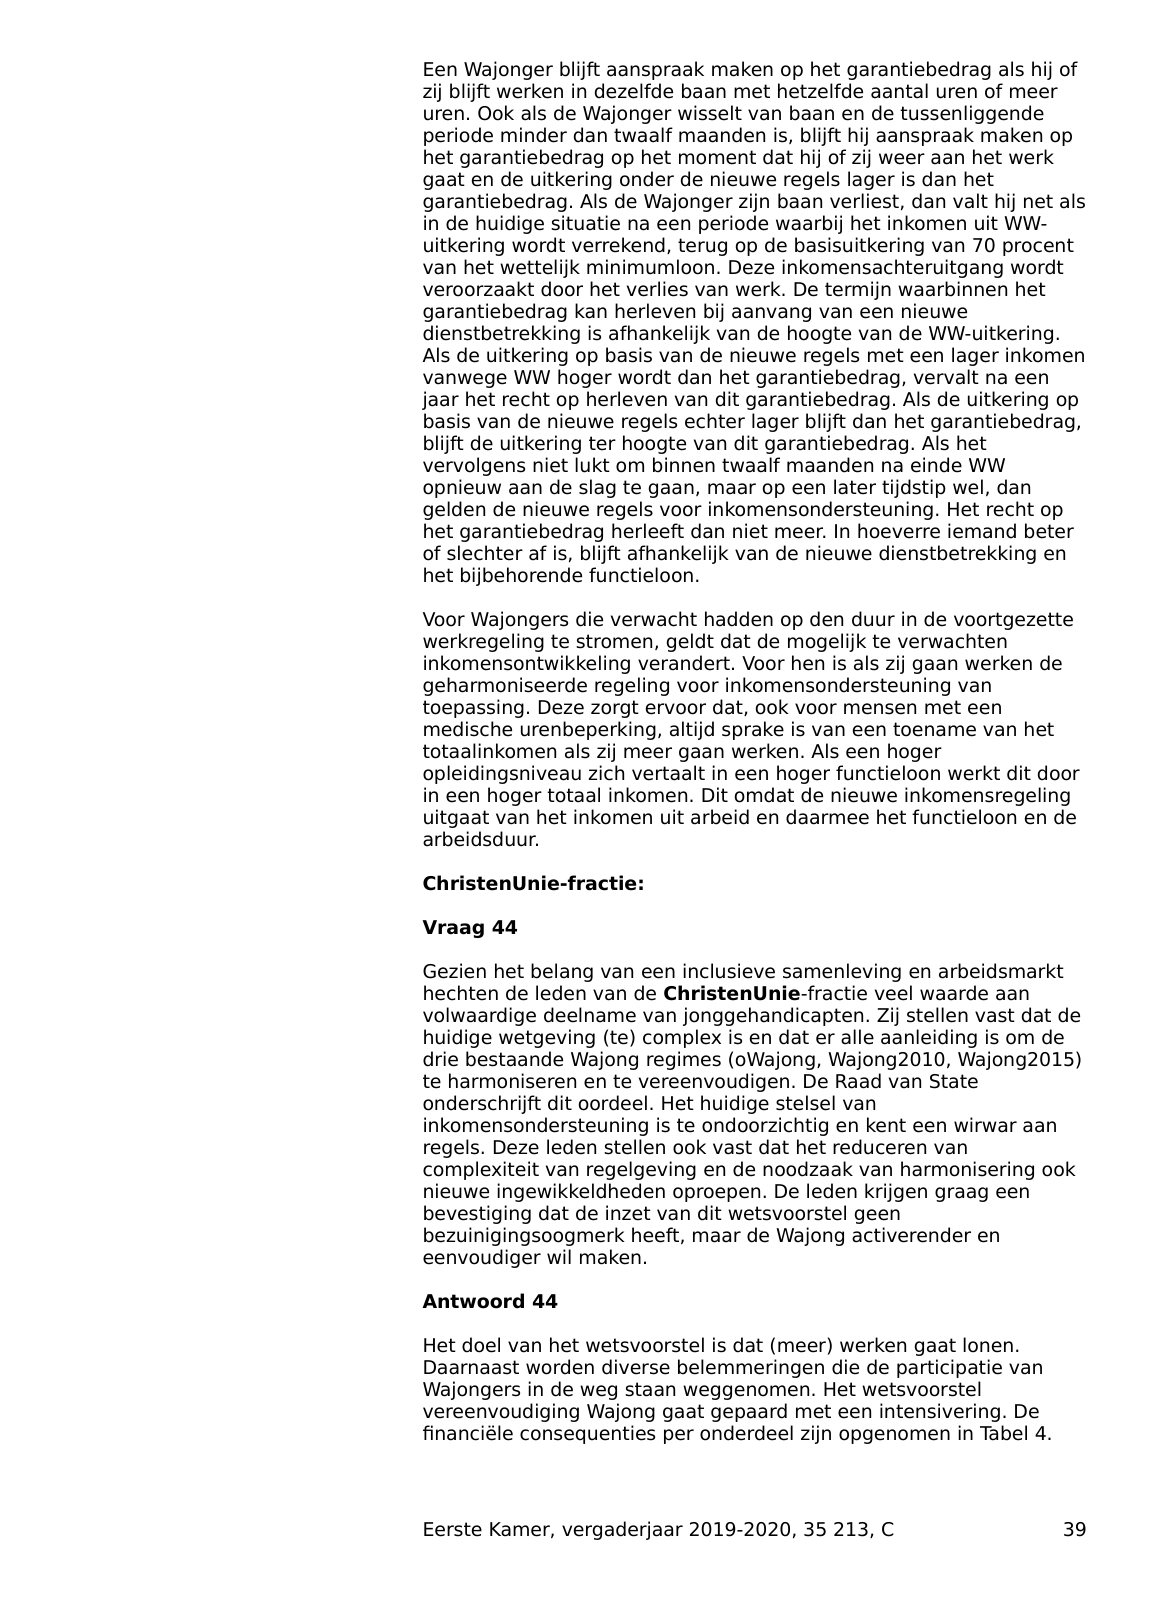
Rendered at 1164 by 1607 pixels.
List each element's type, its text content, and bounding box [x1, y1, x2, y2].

subtitle ChristenUnie-fractie: [422, 873, 1087, 895]
subtitle Antwoord 44 [422, 1291, 1087, 1313]
text Het doel van het wetsvoorstel is dat (meer) werken gaat lonen. Daarnaast worden diverse belemmeringen die de participatie van Wajongers in de weg staan weggenomen. Het wetsvoorstel vereenvoudiging Wajong gaat gepaard met een intensivering. De financiële consequenties per onderdeel zijn opgenomen in Tabel 4. [422, 1335, 1087, 1445]
subtitle Vraag 44 [422, 917, 1087, 939]
text Voor Wajongers die verwacht hadden op den duur in de voortgezette werkregeling te stromen, geldt dat de mogelijk te verwachten inkomensontwikkeling verandert. Voor hen is als zij gaan werken de geharmoniseerde regeling voor inkomensondersteuning van toepassing. Deze zorgt ervoor dat, ook voor mensen met een medische urenbeperking, altijd sprake is van een toename van het totaalinkomen als zij meer gaan werken. Als een hoger opleidingsniveau zich vertaalt in een hoger functieloon werkt dit door in een hoger totaal inkomen. Dit omdat de nieuwe inkomensregeling uitgaat van het inkomen uit arbeid en daarmee het functieloon en de arbeidsduur. [422, 609, 1087, 851]
text Een Wajonger blijft aanspraak maken op het garantiebedrag als hij of zij blijft werken in dezelfde baan met hetzelfde aantal uren of meer uren. Ook als de Wajonger wisselt van baan en de tussenliggende periode minder dan twaalf maanden is, blijft hij aanspraak maken op het garantiebedrag op het moment dat hij of zij weer aan het werk gaat en de uitkering onder de nieuwe regels lager is dan het garantiebedrag. Als de Wajonger zijn baan verliest, dan valt hij net als in de huidige situatie na een periode waarbij het inkomen uit WW-uitkering wordt verrekend, terug op de basisuitkering van 70 procent van het wettelijk minimumloon. Deze inkomensachteruitgang wordt veroorzaakt door het verlies van werk. De termijn waarbinnen het garantiebedrag kan herleven bij aanvang van een nieuwe dienstbetrekking is afhankelijk van de hoogte van de WW-uitkering. Als de uitkering op basis van de nieuwe regels met een lager inkomen vanwege WW hoger wordt dan het garantiebedrag, vervalt na een jaar het recht op herleven van dit garantiebedrag. Als de uitkering op basis van de nieuwe regels echter lager blijft dan het garantiebedrag, blijft de uitkering ter hoogte van dit garantiebedrag. Als het vervolgens niet lukt om binnen twaalf maanden na einde WW opnieuw aan de slag te gaan, maar op een later tijdstip wel, dan gelden de nieuwe regels voor inkomensondersteuning. Het recht op het garantiebedrag herleeft dan niet meer. In hoeverre iemand beter of slechter af is, blijft afhankelijk van de nieuwe dienstbetrekking en het bijbehorende functieloon. [422, 59, 1087, 587]
text Gezien het belang van een inclusieve samenleving en arbeidsmarkt hechten de leden van de ChristenUnie-fractie veel waarde aan volwaardige deelname van jonggehandicapten. Zij stellen vast dat de huidige wetgeving (te) complex is en dat er alle aanleiding is om de drie bestaande Wajong regimes (oWajong, Wajong2010, Wajong2015) te harmoniseren en te vereenvoudigen. De Raad van State onderschrijft dit oordeel. Het huidige stelsel van inkomensondersteuning is te ondoorzichtig en kent een wirwar aan regels. Deze leden stellen ook vast dat het reduceren van complexiteit van regelgeving en de noodzaak van harmonisering ook nieuwe ingewikkeldheden oproepen. De leden krijgen graag een bevestiging dat de inzet van dit wetsvoorstel geen bezuinigingsoogmerk heeft, maar de Wajong activerender en eenvoudiger wil maken. [422, 961, 1087, 1269]
